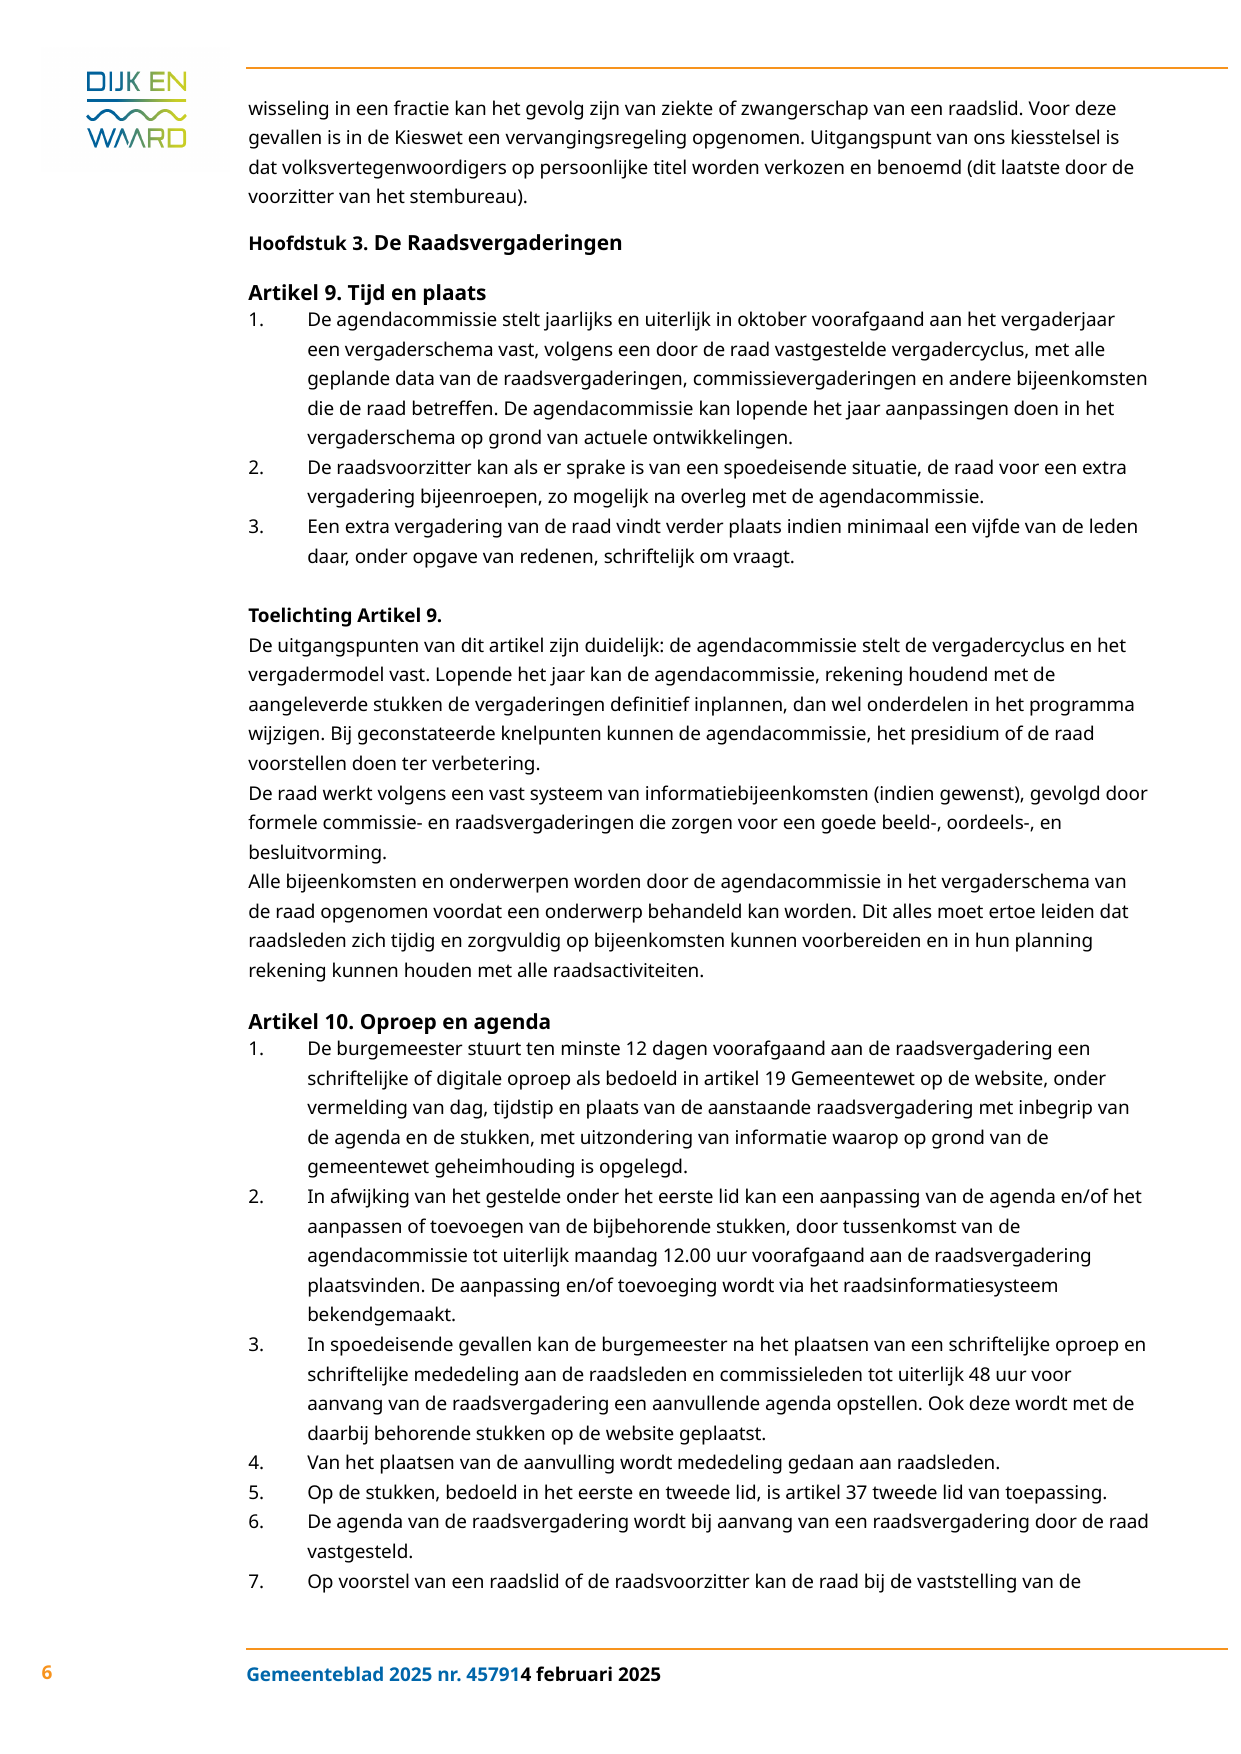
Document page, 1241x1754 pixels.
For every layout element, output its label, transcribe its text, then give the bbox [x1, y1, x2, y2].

list Op voorstel van een raadslid of de raadsvoorzitter kan de raad bij de vaststelling van de [248, 1568, 1152, 1594]
list Van het plaatsen van de aanvulling wordt mededeling gedaan aan raadsleden. [248, 1449, 1152, 1475]
list In spoedeisende gevallen kan de burgemeester na het plaatsen van een schriftelijke oproep en schriftelijke mededeling aan de raadsleden en commissieleden tot uiterlijk 48 uur voor aanvang van de raadsvergadering een aanvullende agenda opstellen. Ook deze wordt met de daarbij behorende stukken op de website geplaatst. [248, 1331, 1152, 1446]
text Artikel 9. Tijd en plaats [248, 278, 1152, 306]
list De agenda van de raadsvergadering wordt bij aanvang van een raadsvergadering door de raad vastgesteld. [248, 1509, 1152, 1564]
table_header wisseling in een fractie kan het gevolg zijn van ziekte of zwangerschap van een raadslid. Voor deze gevallen is in de Kieswet een vervangingsregeling opgenomen. Uitgangspunt van ons kiesstelsel is dat volksvertegenwoordigers op persoonlijke titel worden verkozen en benoemd (dit laatste door de voorzitter van het stembureau). [248, 95, 1152, 209]
list De raadsvoorzitter kan als er sprake is van een spoedeisende situatie, de raad voor een extra vergadering bijeenroepen, zo mogelijk na overleg met de agendacommissie. [248, 454, 1152, 509]
list De agendacommissie stelt jaarlijks en uiterlijk in oktober voorafgaand aan het vergaderjaar een vergaderschema vast, volgens een door de raad vastgestelde vergadercyclus, met alle geplande data van de raadsvergaderingen, commissievergaderingen en andere bijeenkomsten die de raad betreffen. De agendacommissie kan lopende het jaar aanpassingen doen in het vergaderschema op grond van actuele ontwikkelingen. [248, 306, 1152, 450]
list Op de stukken, bedoeld in het eerste en tweede lid, is artikel 37 tweede lid van toepassing. [248, 1479, 1152, 1505]
table_header Toelichting Artikel 9. De uitgangspunten van dit artikel zijn duidelijk: de agendacommissie stelt de vergadercyclus en het vergadermodel vast. Lopende het jaar kan de agendacommissie, rekening houdend met de aangeleverde stukken de vergaderingen definitief inplannen, dan wel onderdelen in het programma wijzigen. Bij geconstateerde knelpunten kunnen de agendacommissie, het presidium of de raad voorstellen doen ter verbetering. De raad werkt volgens een vast systeem van informatiebijeenkomsten (indien gewenst), gevolgd door formele commissie- en raadsvergaderingen die zorgen voor een goede beeld-, oordeels-, en besluitvorming. Alle bijeenkomsten en onderwerpen worden door de agendacommissie in het vergaderschema van de raad opgenomen voordat een onderwerp behandeld kan worden. Dit alles moet ertoe leiden dat raadsleden zich tijdig en zorgvuldig op bijeenkomsten kunnen voorbereiden en in hun planning rekening kunnen houden met alle raadsactiviteiten. [248, 602, 1152, 983]
text Hoofdstuk 3. De Raadsvergaderingen [248, 228, 1152, 257]
list In afwijking van het gestelde onder het eerste lid kan een aanpassing van de agenda en/of het aanpassen of toevoegen van de bijbehorende stukken, door tussenkomst van de agendacommissie tot uiterlijk maandag 12.00 uur voorafgaand aan de raadsvergadering plaatsvinden. De aanpassing en/of toevoeging wordt via het raadsinformatiesysteem bekendgemaakt. [248, 1183, 1152, 1327]
list De burgemeester stuurt ten minste 12 dagen voorafgaand aan de raadsvergadering een schriftelijke of digitale oproep als bedoeld in artikel 19 Gemeentewet op de website, onder vermelding van dag, tijdstip en plaats van de aanstaande raadsvergadering met inbegrip van de agenda en de stukken, met uitzondering van informatie waarop op grond van de gemeentewet geheimhouding is opgelegd. [248, 1035, 1152, 1179]
list Een extra vergadering van de raad vindt verder plaats indien minimaal een vijfde van de leden daar, onder opgave van redenen, schriftelijk om vraagt. [248, 513, 1152, 569]
picture [41, 47, 231, 172]
text Artikel 10. Oproep en agenda [248, 1007, 1152, 1035]
